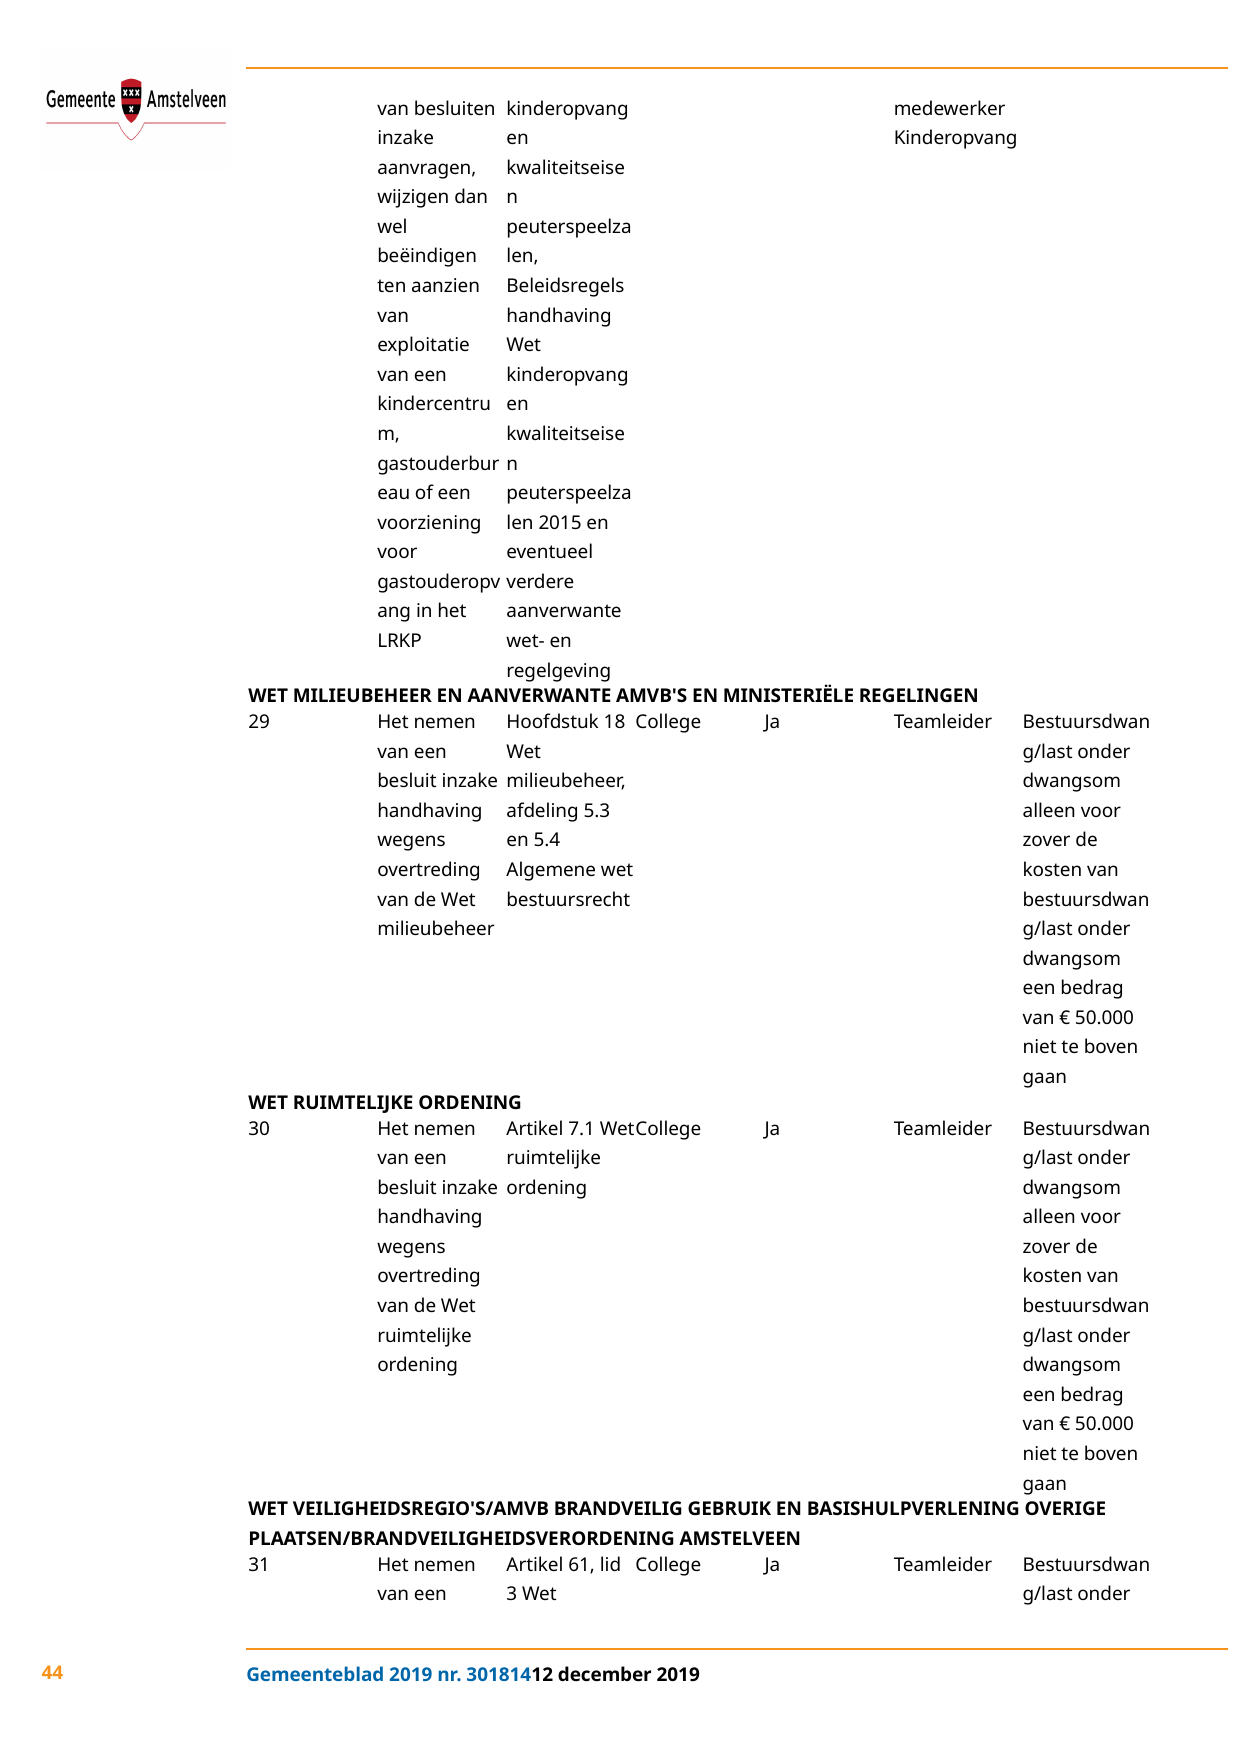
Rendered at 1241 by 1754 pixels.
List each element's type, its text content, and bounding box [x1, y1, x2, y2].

table_cell Bestuursdwang/last onder [1023, 1551, 1152, 1606]
table_cell Teamleider [894, 1551, 1022, 1606]
table_cell Artikel 7.1 Wet ruimtelijke ordening [506, 1115, 635, 1496]
table_cell Bestuursdwang/last onder dwangsom alleen voor zover de kosten van bestuursdwang/last onder dwangsom een bedrag van € 50.000 niet te boven gaan [1023, 708, 1152, 1089]
table_cell [635, 95, 764, 683]
table_cell Ja [764, 708, 893, 1089]
table_cell Het nemen van een besluit inzake handhaving wegens overtreding van de Wet milieubeheer [377, 708, 506, 1089]
table_cell 29 [248, 708, 377, 1089]
table_cell Het nemen van een besluit inzake handhaving wegens overtreding van de Wet ruimtelijke ordening [377, 1115, 506, 1496]
table_cell WET VEILIGHEIDSREGIO'S/AMVB BRANDVEILIG GEBRUIK EN BASISHULPVERLENING OVERIGE PLAATSEN/BRANDVEILIGHEIDSVERORDENING AMSTELVEEN [248, 1496, 1152, 1551]
picture [41, 47, 231, 172]
table_cell Teamleider [894, 708, 1022, 1089]
table_cell College [635, 1115, 764, 1496]
table_cell 30 [248, 1115, 377, 1496]
table_cell [248, 95, 377, 683]
table_cell medewerker Kinderopvang [894, 95, 1022, 683]
table_cell Bestuursdwang/last onder dwangsom alleen voor zover de kosten van bestuursdwang/last onder dwangsom een bedrag van € 50.000 niet te boven gaan [1023, 1115, 1152, 1496]
table_cell College [635, 1551, 764, 1606]
table_cell WET RUIMTELIJKE ORDENING [248, 1089, 1152, 1115]
table_cell Ja [764, 1115, 893, 1496]
table_cell 31 [248, 1551, 377, 1606]
table_cell Hoofdstuk 18 Wet milieubeheer, afdeling 5.3 en 5.4 Algemene wet bestuursrecht [506, 708, 635, 1089]
table_cell Het nemen van een [377, 1551, 506, 1606]
table_cell WET MILIEUBEHEER EN AANVERWANTE AMVB'S EN MINISTERIËLE REGELINGEN [248, 683, 1152, 708]
table_cell [764, 95, 893, 683]
table_cell Teamleider [894, 1115, 1022, 1496]
table_cell [1023, 95, 1152, 683]
table_cell van besluiten inzake aanvragen, wijzigen dan wel beëindigen ten aanzien van exploitatie van een kindercentrum, gastouderbureau of een voorziening voor gastouderopvang in het LRKP [377, 95, 506, 683]
table_cell Ja [764, 1551, 893, 1606]
table_cell kinderopvang en kwaliteitseisen peuterspeelzalen, Beleidsregels handhaving Wet kinderopvang en kwaliteitseisen peuterspeelzalen 2015 en eventueel verdere aanverwante wet- en regelgeving [506, 95, 635, 683]
table_cell College [635, 708, 764, 1089]
table_cell Artikel 61, lid 3 Wet [506, 1551, 635, 1606]
